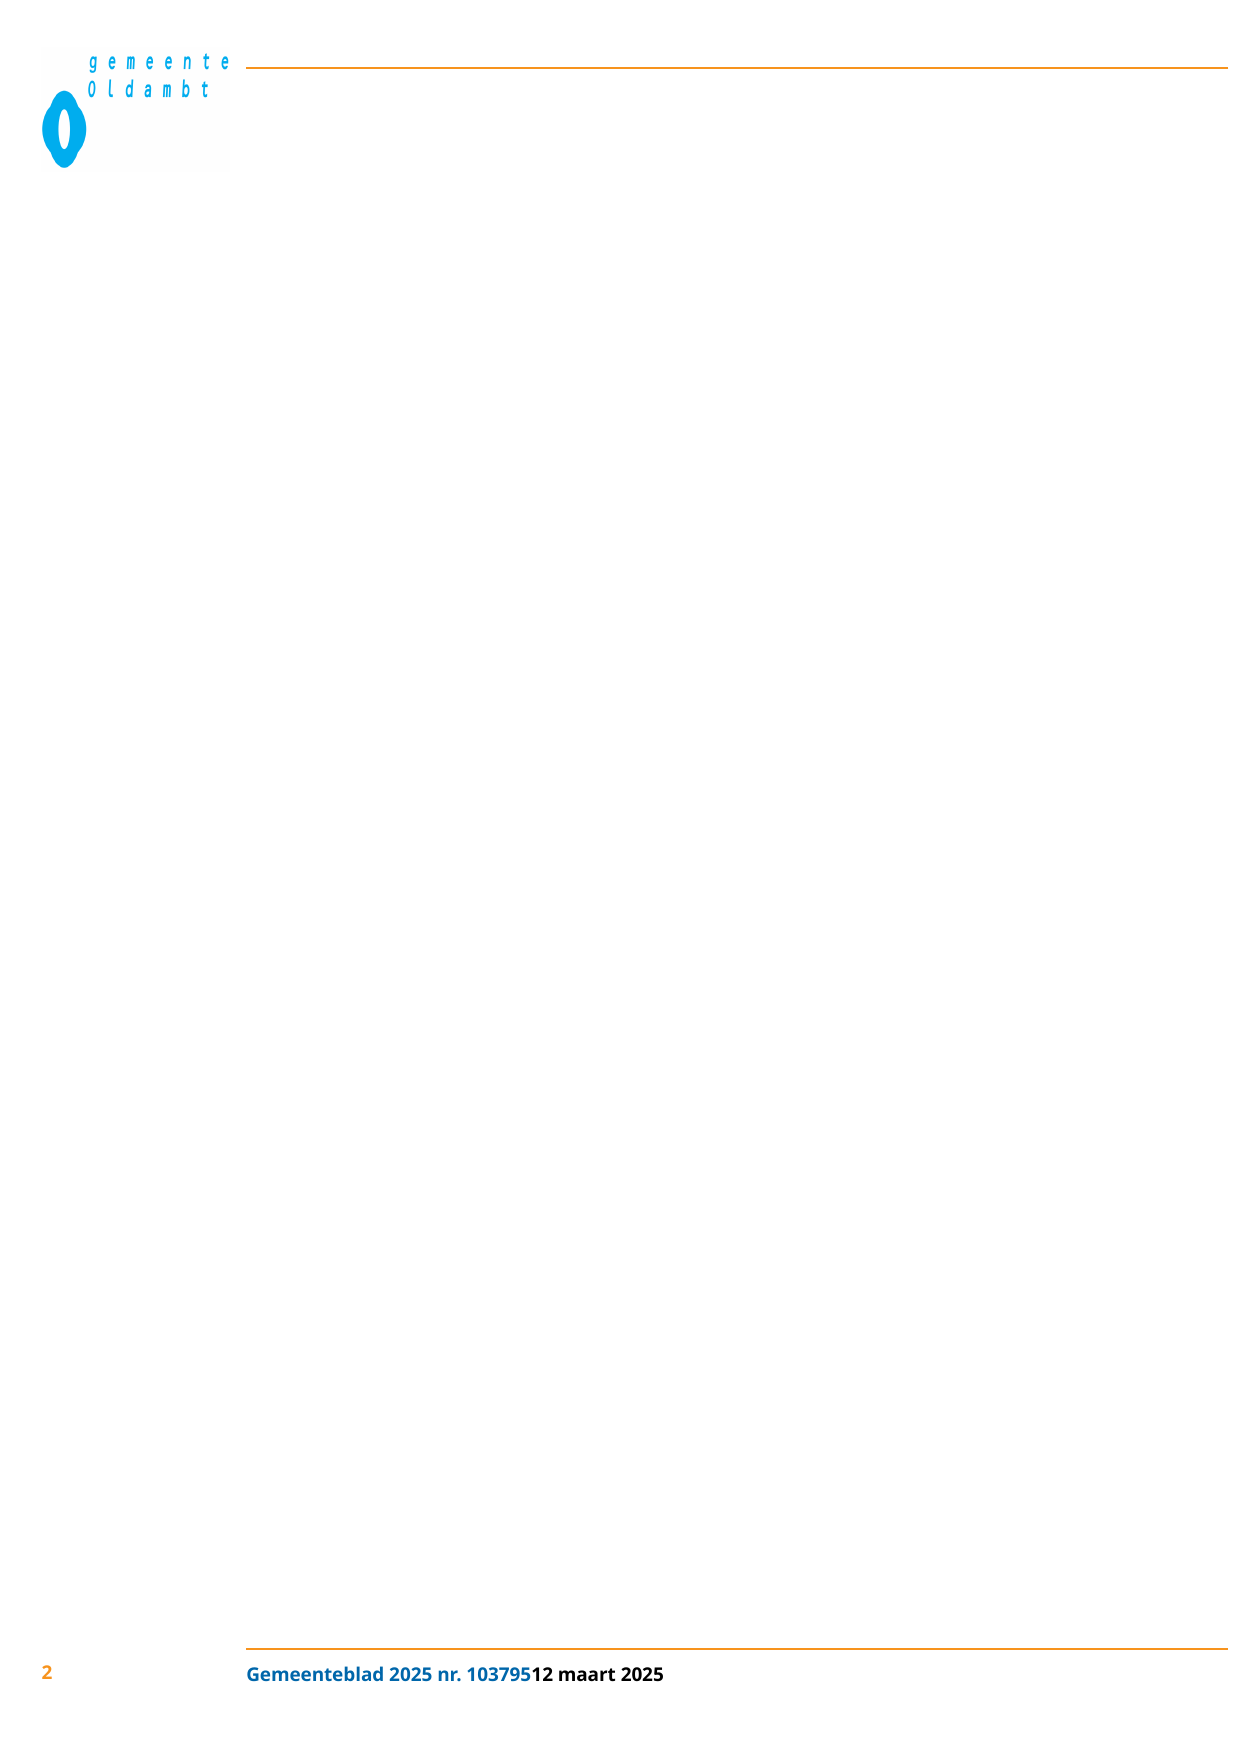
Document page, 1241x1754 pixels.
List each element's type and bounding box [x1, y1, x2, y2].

picture [41, 47, 231, 172]
